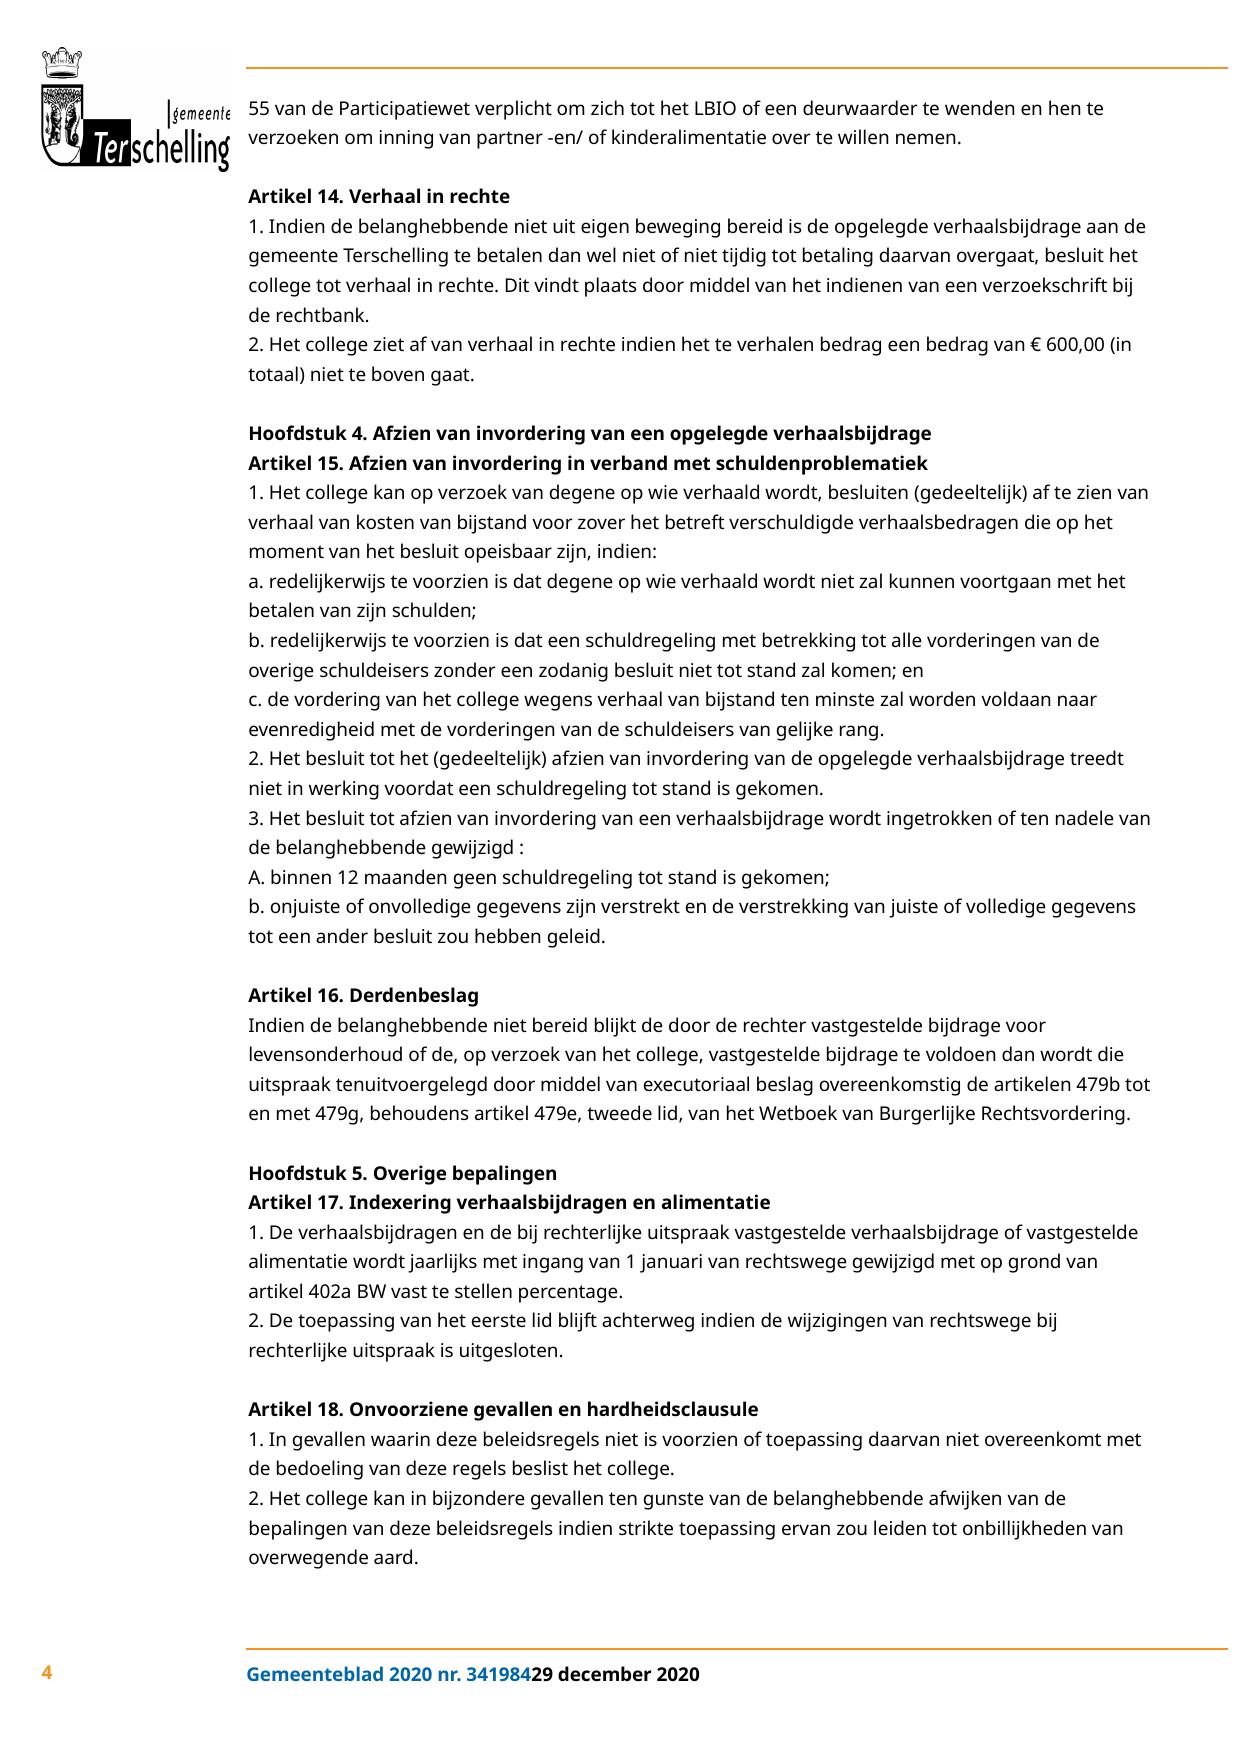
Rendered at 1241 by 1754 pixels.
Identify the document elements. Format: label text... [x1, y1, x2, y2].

text 2. De toepassing van het eerste lid blijft achterweg indien de wijzigingen van rechtswege bij rechterlijke uitspraak is uitgesloten. [248, 1308, 1152, 1363]
text 55 van de Participatiewet verplicht om zich tot het LBIO of een deurwaarder te wenden en hen te verzoeken om inning van partner -en/ of kinderalimentatie over te willen nemen. [248, 95, 1152, 150]
text b. onjuiste of onvolledige gegevens zijn verstrekt en de verstrekking van juiste of volledige gegevens tot een ander besluit zou hebben geleid. [248, 893, 1152, 949]
text 1. De verhaalsbijdragen en de bij rechterlijke uitspraak vastgestelde verhaalsbijdrage of vastgestelde alimentatie wordt jaarlijks met ingang van 1 januari van rechtswege gewijzigd met op grond van artikel 402a BW vast te stellen percentage. [248, 1219, 1152, 1304]
text Hoofdstuk 4. Afzien van invordering van een opgelegde verhaalsbijdrage [248, 420, 1152, 446]
text 2. Het college kan in bijzondere gevallen ten gunste van de belanghebbende afwijken van de bepalingen van deze beleidsregels indien strikte toepassing ervan zou leiden tot onbillijkheden van overwegende aard. [248, 1485, 1152, 1570]
text Artikel 14. Verhaal in rechte [248, 183, 1152, 209]
text b. redelijkerwijs te voorzien is dat een schuldregeling met betrekking tot alle vorderingen van de overige schuldeisers zonder een zodanig besluit niet tot stand zal komen; en [248, 627, 1152, 683]
text 2. Het college ziet af van verhaal in rechte indien het te verhalen bedrag een bedrag van € 600,00 (in totaal) niet te boven gaat. [248, 331, 1152, 387]
text a. redelijkerwijs te voorzien is dat degene op wie verhaald wordt niet zal kunnen voortgaan met het betalen van zijn schulden; [248, 568, 1152, 623]
text Artikel 17. Indexering verhaalsbijdragen en alimentatie [248, 1189, 1152, 1215]
text Artikel 16. Derdenbeslag [248, 982, 1152, 1008]
text 2. Het besluit tot het (gedeeltelijk) afzien van invordering van de opgelegde verhaalsbijdrage treedt niet in werking voordat een schuldregeling tot stand is gekomen. [248, 746, 1152, 801]
text Hoofdstuk 5. Overige bepalingen [248, 1160, 1152, 1186]
text 1. Het college kan op verzoek van degene op wie verhaald wordt, besluiten (gedeeltelijk) af te zien van verhaal van kosten van bijstand voor zover het betreft verschuldigde verhaalsbedragen die op het moment van het besluit opeisbaar zijn, indien: [248, 479, 1152, 564]
text 1. Indien de belanghebbende niet uit eigen beweging bereid is de opgelegde verhaalsbijdrage aan de gemeente Terschelling te betalen dan wel niet of niet tijdig tot betaling daarvan overgaat, besluit het college tot verhaal in rechte. Dit vindt plaats door middel van het indienen van een verzoekschrift bij de rechtbank. [248, 213, 1152, 328]
text Indien de belanghebbende niet bereid blijkt de door de rechter vastgestelde bijdrage voor levensonderhoud of de, op verzoek van het college, vastgestelde bijdrage te voldoen dan wordt die uitspraak tenuitvoergelegd door middel van executoriaal beslag overeenkomstig de artikelen 479b tot en met 479g, behoudens artikel 479e, tweede lid, van het Wetboek van Burgerlijke Rechtsvordering. [248, 1012, 1152, 1126]
text 3. Het besluit tot afzien van invordering van een verhaalsbijdrage wordt ingetrokken of ten nadele van de belanghebbende gewijzigd : [248, 805, 1152, 860]
text A. binnen 12 maanden geen schuldregeling tot stand is gekomen; [248, 864, 1152, 890]
text 1. In gevallen waarin deze beleidsregels niet is voorzien of toepassing daarvan niet overeenkomt met de bedoeling van deze regels beslist het college. [248, 1426, 1152, 1481]
text c. de vordering van het college wegens verhaal van bijstand ten minste zal worden voldaan naar evenredigheid met de vorderingen van de schuldeisers van gelijke rang. [248, 686, 1152, 742]
text Artikel 18. Onvoorziene gevallen en hardheidsclausule [248, 1396, 1152, 1422]
picture [41, 47, 231, 172]
text Artikel 15. Afzien van invordering in verband met schuldenproblematiek [248, 450, 1152, 476]
